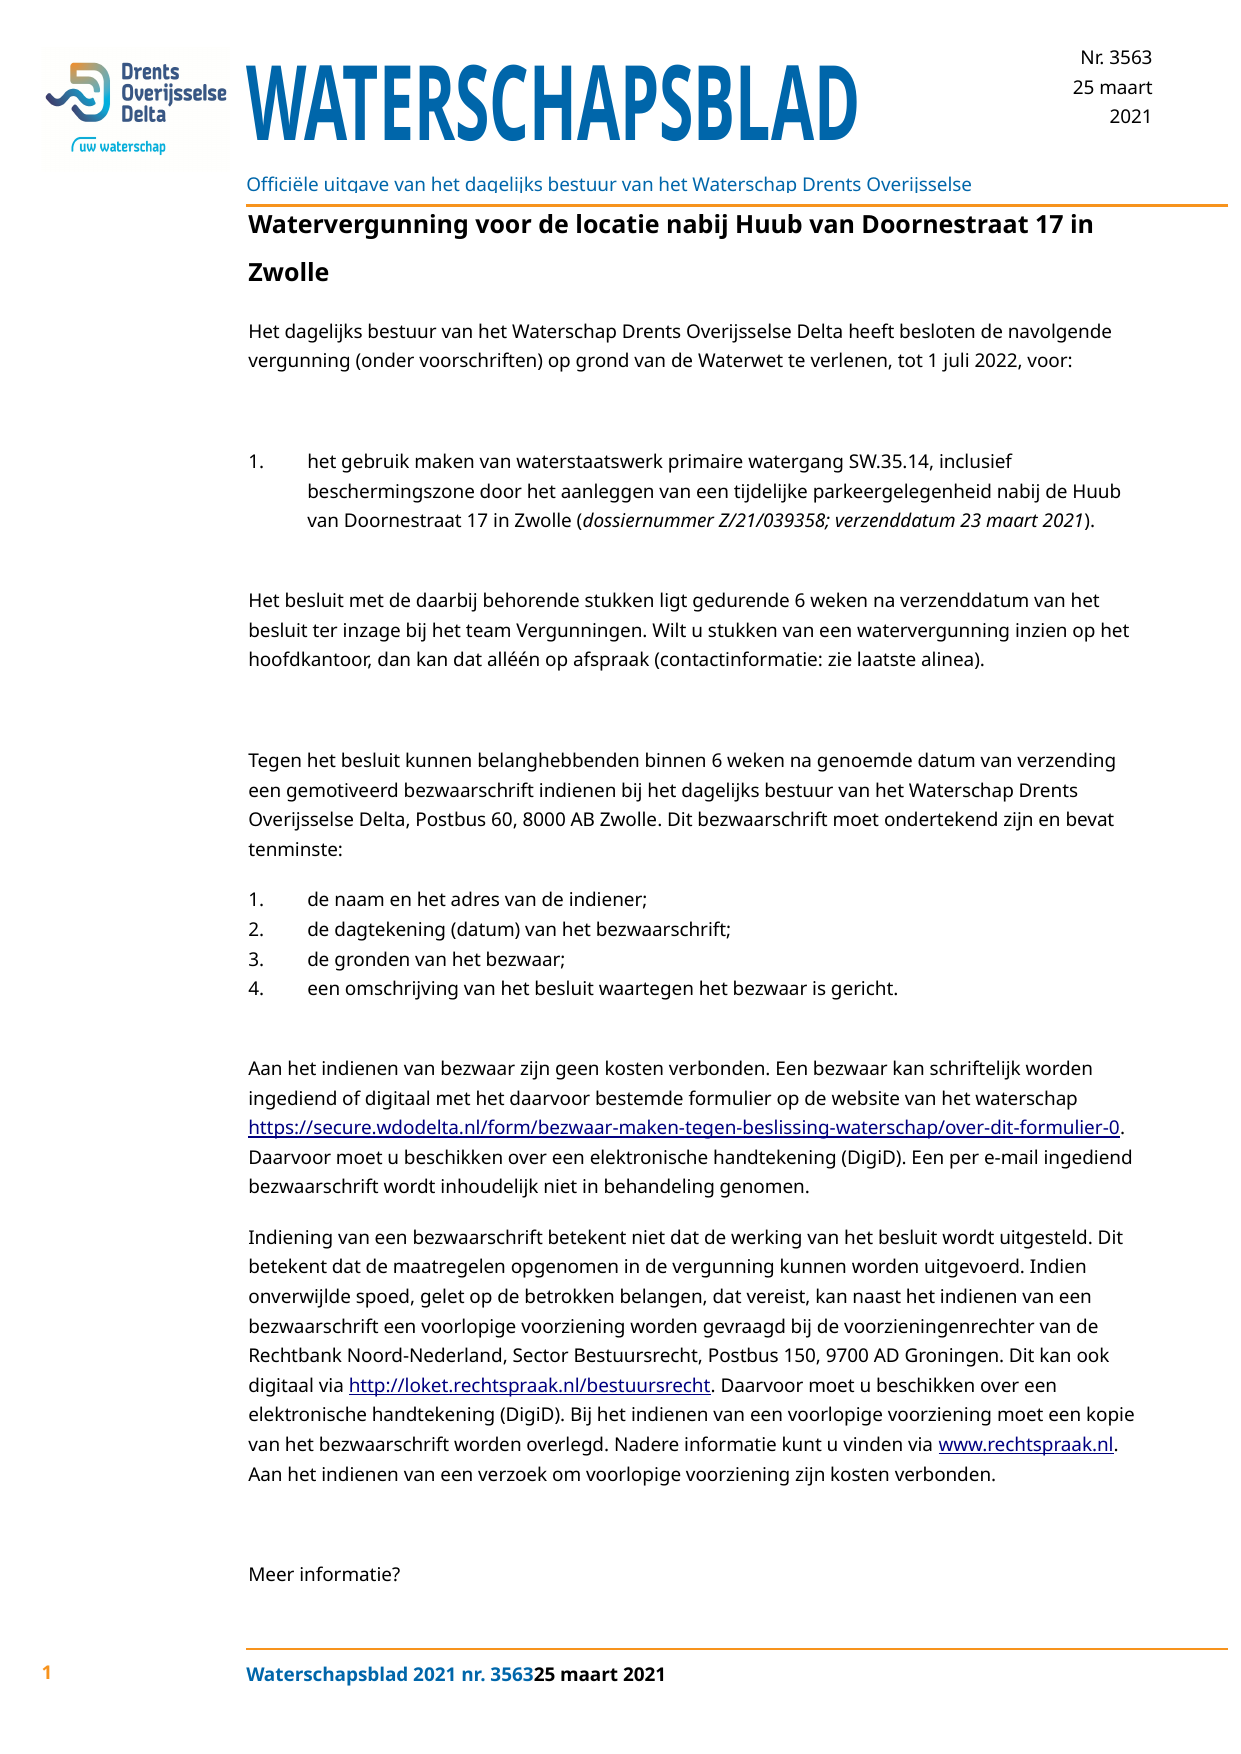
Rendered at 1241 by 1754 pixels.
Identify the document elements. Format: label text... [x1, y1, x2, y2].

picture [41, 47, 231, 172]
text Het dagelijks bestuur van het Waterschap Drents Overijsselse Delta heeft besloten de navolgende vergunning (onder voorschriften) op grond van de Waterwet te verlenen, tot 1 juli 2022, voor: [248, 318, 1152, 373]
list de naam en het adres van de indiener; [248, 887, 1152, 912]
list de gronden van het bezwaar; [248, 946, 1152, 972]
text Aan het indienen van bezwaar zijn geen kosten verbonden. Een bezwaar kan schriftelijk worden ingediend of digitaal met het daarvoor bestemde formulier op de website van het waterschap https://secure.wdodelta.nl/form/bezwaar-maken-tegen-beslissing-waterschap/over-dit-formulier-0. Daarvoor moet u beschikken over een elektronische handtekening (DigiD). Een per e-mail ingediend bezwaarschrift wordt inhoudelijk niet in behandeling genomen. [248, 1055, 1152, 1199]
text Tegen het besluit kunnen belanghebbenden binnen 6 weken na genoemde datum van verzending een gemotiveerd bezwaarschrift indienen bij het dagelijks bestuur van het Waterschap Drents Overijsselse Delta, Postbus 60, 8000 AB Zwolle. Dit bezwaarschrift moet ondertekend zijn en bevat tenminste: [248, 747, 1152, 862]
text Watervergunning voor de locatie nabij Huub van Doornestraat 17 in Zwolle [248, 207, 1152, 288]
list het gebruik maken van waterstaatswerk primaire watergang SW.35.14, inclusief beschermingszone door het aanleggen van een tijdelijke parkeergelegenheid nabij de Huub van Doornestraat 17 in Zwolle (dossiernummer Z/21/039358; verzenddatum 23 maart 2021). [248, 448, 1152, 533]
text Indiening van een bezwaarschrift betekent niet dat de werking van het besluit wordt uitgesteld. Dit betekent dat de maatregelen opgenomen in de vergunning kunnen worden uitgevoerd. Indien onverwijlde spoed, gelet op de betrokken belangen, dat vereist, kan naast het indienen van een bezwaarschrift een voorlopige voorziening worden gevraagd bij de voorzieningenrechter van de Rechtbank Noord-Nederland, Sector Bestuursrecht, Postbus 150, 9700 AD Groningen. Dit kan ook digitaal via http://loket.rechtspraak.nl/bestuursrecht. Daarvoor moet u beschikken over een elektronische handtekening (DigiD). Bij het indienen van een voorlopige voorziening moet een kopie van het bezwaarschrift worden overlegd. Nadere informatie kunt u vinden via www.rechtspraak.nl. Aan het indienen van een verzoek om voorlopige voorziening zijn kosten verbonden. [248, 1224, 1152, 1487]
list de dagtekening (datum) van het bezwaarschrift; [248, 916, 1152, 942]
list een omschrijving van het besluit waartegen het bezwaar is gericht. [248, 975, 1152, 1001]
text Het besluit met de daarbij behorende stukken ligt gedurende 6 weken na verzenddatum van het besluit ter inzage bij het team Vergunningen. Wilt u stukken van een watervergunning inzien op het hoofdkantoor, dan kan dat alléén op afspraak (contactinformatie: zie laatste alinea). [248, 587, 1152, 672]
text Meer informatie? [248, 1562, 1152, 1587]
